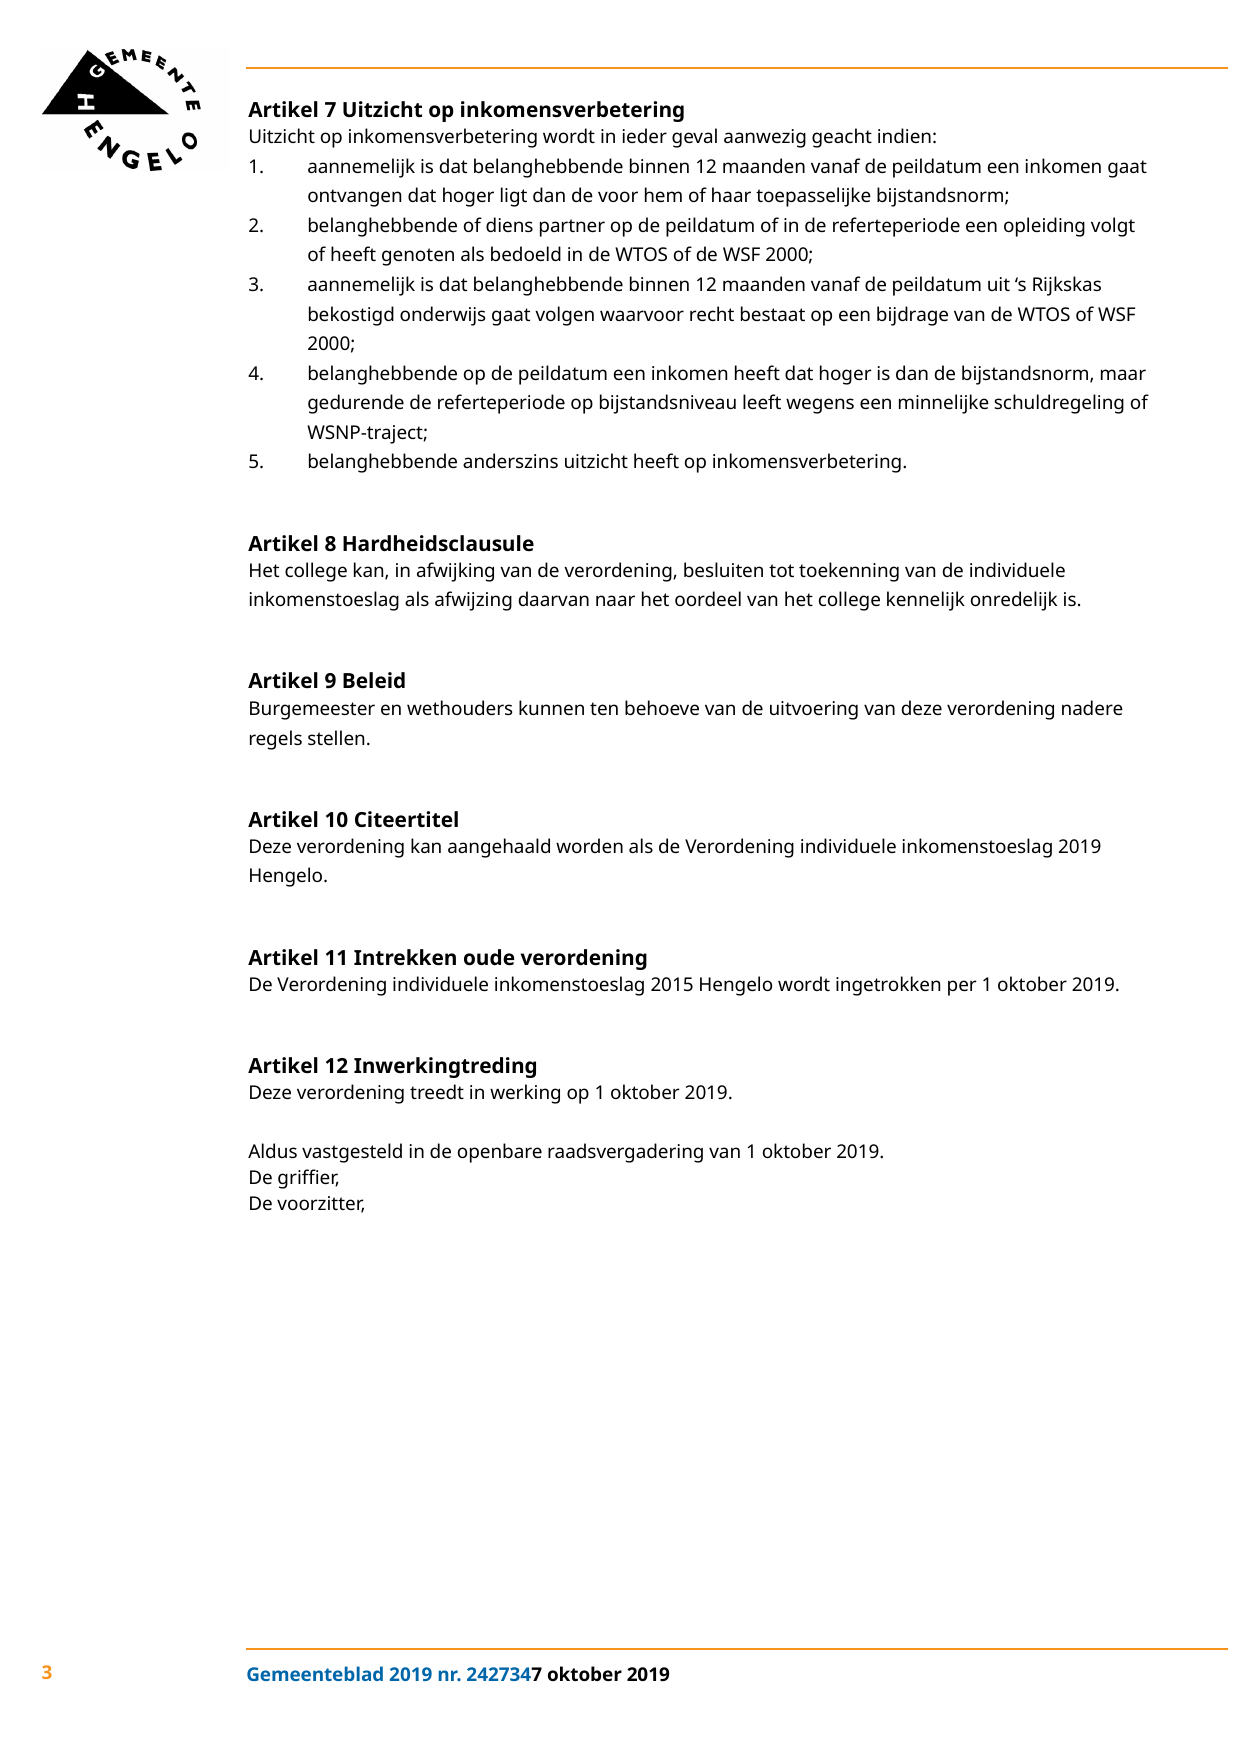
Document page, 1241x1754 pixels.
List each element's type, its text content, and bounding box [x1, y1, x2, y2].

text Artikel 12 Inwerkingtreding [248, 1051, 1152, 1079]
text Uitzicht op inkomensverbetering wordt in ieder geval aanwezig geacht indien: [248, 123, 1152, 149]
text De griffier, [248, 1164, 1152, 1190]
text Aldus vastgesteld in de openbare raadsvergadering van 1 oktober 2019. [248, 1139, 1152, 1164]
picture [41, 47, 231, 172]
list belanghebbende anderszins uitzicht heeft op inkomensverbetering. [248, 449, 1152, 474]
text Artikel 10 Citeertitel [248, 805, 1152, 833]
text Deze verordening kan aangehaald worden als de Verordening individuele inkomenstoeslag 2019 Hengelo. [248, 833, 1152, 888]
list belanghebbende of diens partner op de peildatum of in de referteperiode een opleiding volgt of heeft genoten als bedoeld in de WTOS of de WSF 2000; [248, 212, 1152, 267]
text Artikel 7 Uitzicht op inkomensverbetering [248, 95, 1152, 123]
list aannemelijk is dat belanghebbende binnen 12 maanden vanaf de peildatum uit ‘s Rijkskas bekostigd onderwijs gaat volgen waarvoor recht bestaat op een bijdrage van de WTOS of WSF 2000; [248, 271, 1152, 356]
text Deze verordening treedt in werking op 1 oktober 2019. [248, 1079, 1152, 1105]
text Artikel 11 Intrekken oude verordening [248, 943, 1152, 971]
text Artikel 8 Hardheidsclausule [248, 529, 1152, 557]
list aannemelijk is dat belanghebbende binnen 12 maanden vanaf de peildatum een inkomen gaat ontvangen dat hoger ligt dan de voor hem of haar toepasselijke bijstandsnorm; [248, 153, 1152, 208]
text Artikel 9 Beleid [248, 667, 1152, 695]
text De Verordening individuele inkomenstoeslag 2015 Hengelo wordt ingetrokken per 1 oktober 2019. [248, 971, 1152, 997]
text Het college kan, in afwijking van de verordening, besluiten tot toekenning van de individuele inkomenstoeslag als afwijzing daarvan naar het oordeel van het college kennelijk onredelijk is. [248, 557, 1152, 612]
list belanghebbende op de peildatum een inkomen heeft dat hoger is dan de bijstandsnorm, maar gedurende de referteperiode op bijstandsniveau leeft wegens een minnelijke schuldregeling of WSNP-traject; [248, 360, 1152, 445]
text Burgemeester en wethouders kunnen ten behoeve van de uitvoering van deze verordening nadere regels stellen. [248, 695, 1152, 750]
text De voorzitter, [248, 1190, 1152, 1216]
